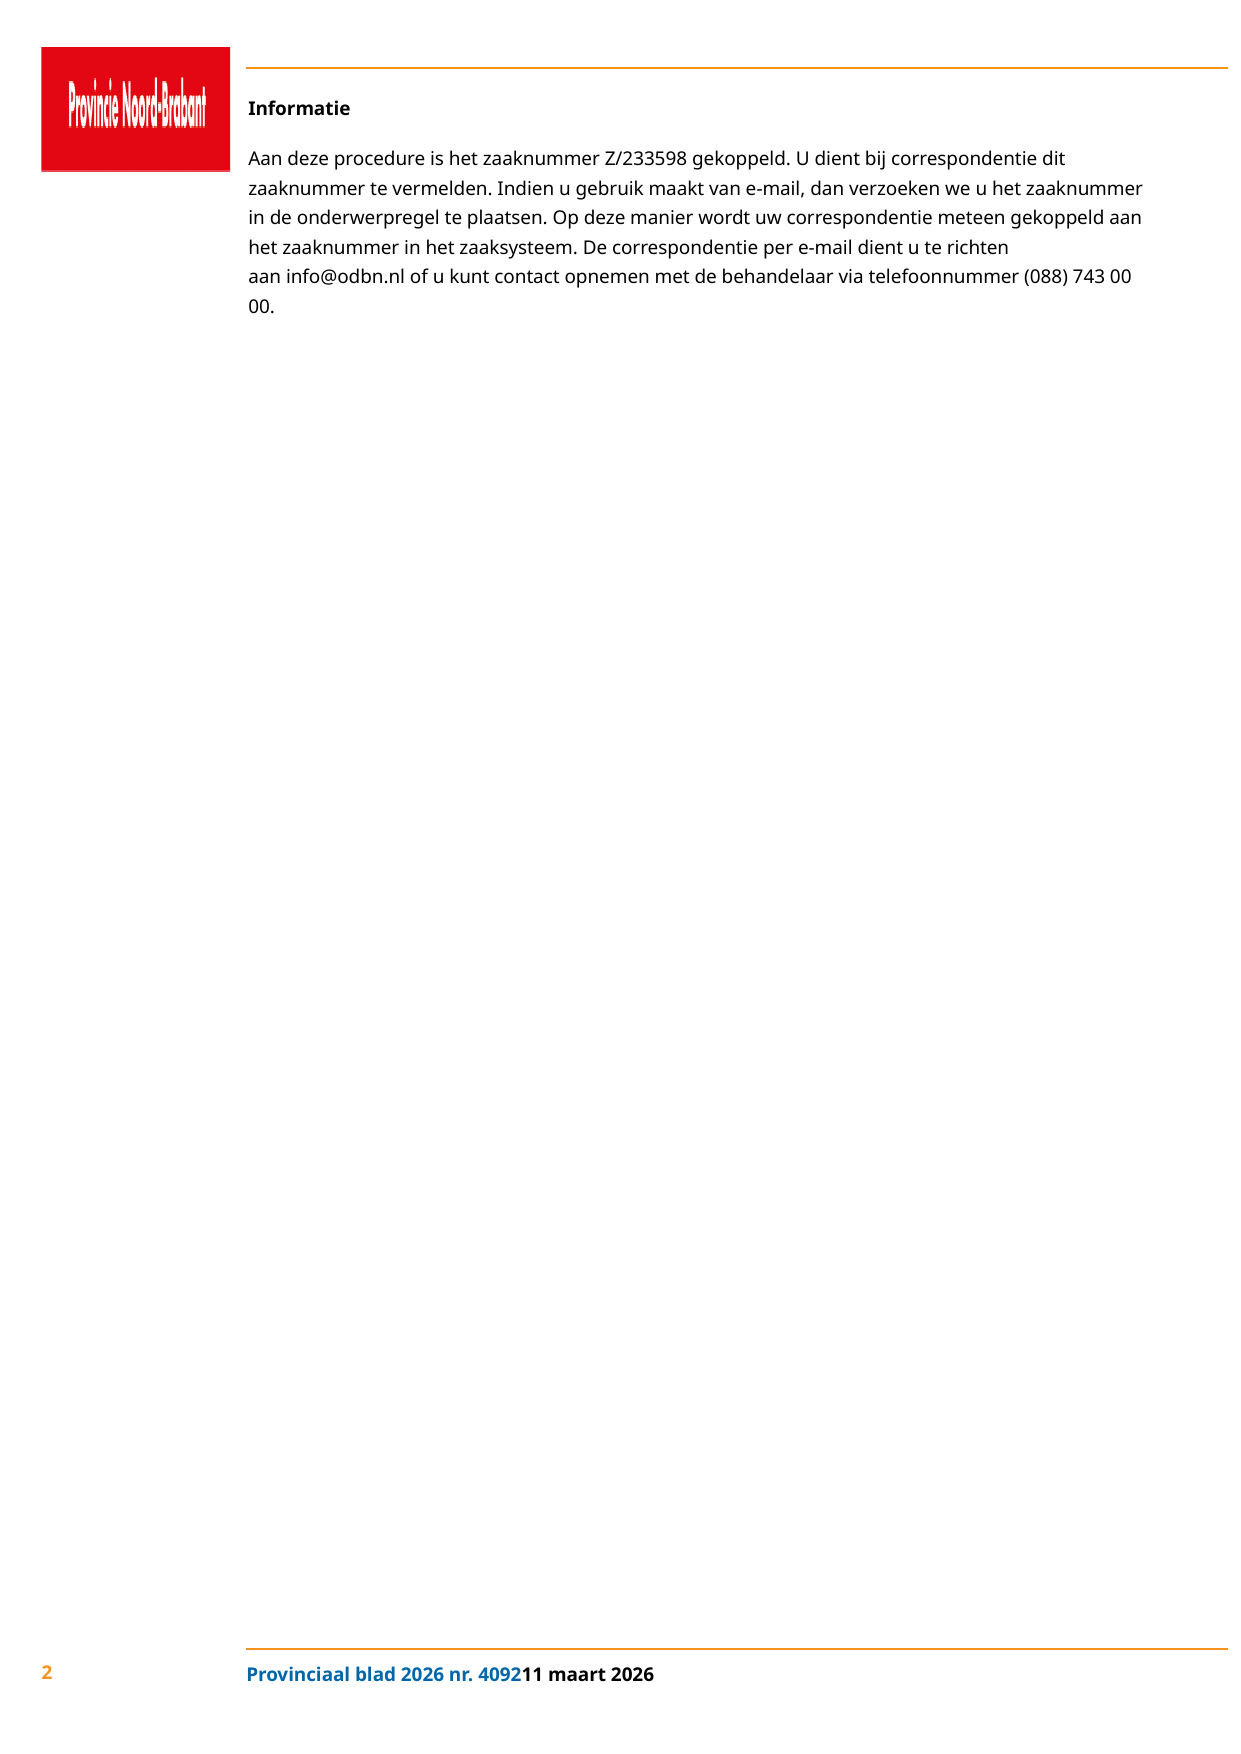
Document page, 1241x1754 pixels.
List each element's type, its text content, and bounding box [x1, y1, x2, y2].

text Informatie [248, 95, 1152, 121]
picture [41, 47, 231, 172]
text Aan deze procedure is het zaaknummer Z/233598 gekoppeld. U dient bij correspondentie dit zaaknummer te vermelden. Indien u gebruik maakt van e-mail, dan verzoeken we u het zaaknummer in de onderwerpregel te plaatsen. Op deze manier wordt uw correspondentie meteen gekoppeld aan het zaaknummer in het zaaksysteem. De correspondentie per e-mail dient u te richten aan info@odbn.nl of u kunt contact opnemen met de behandelaar via telefoonnummer (088) 743 00 00. [248, 145, 1152, 319]
